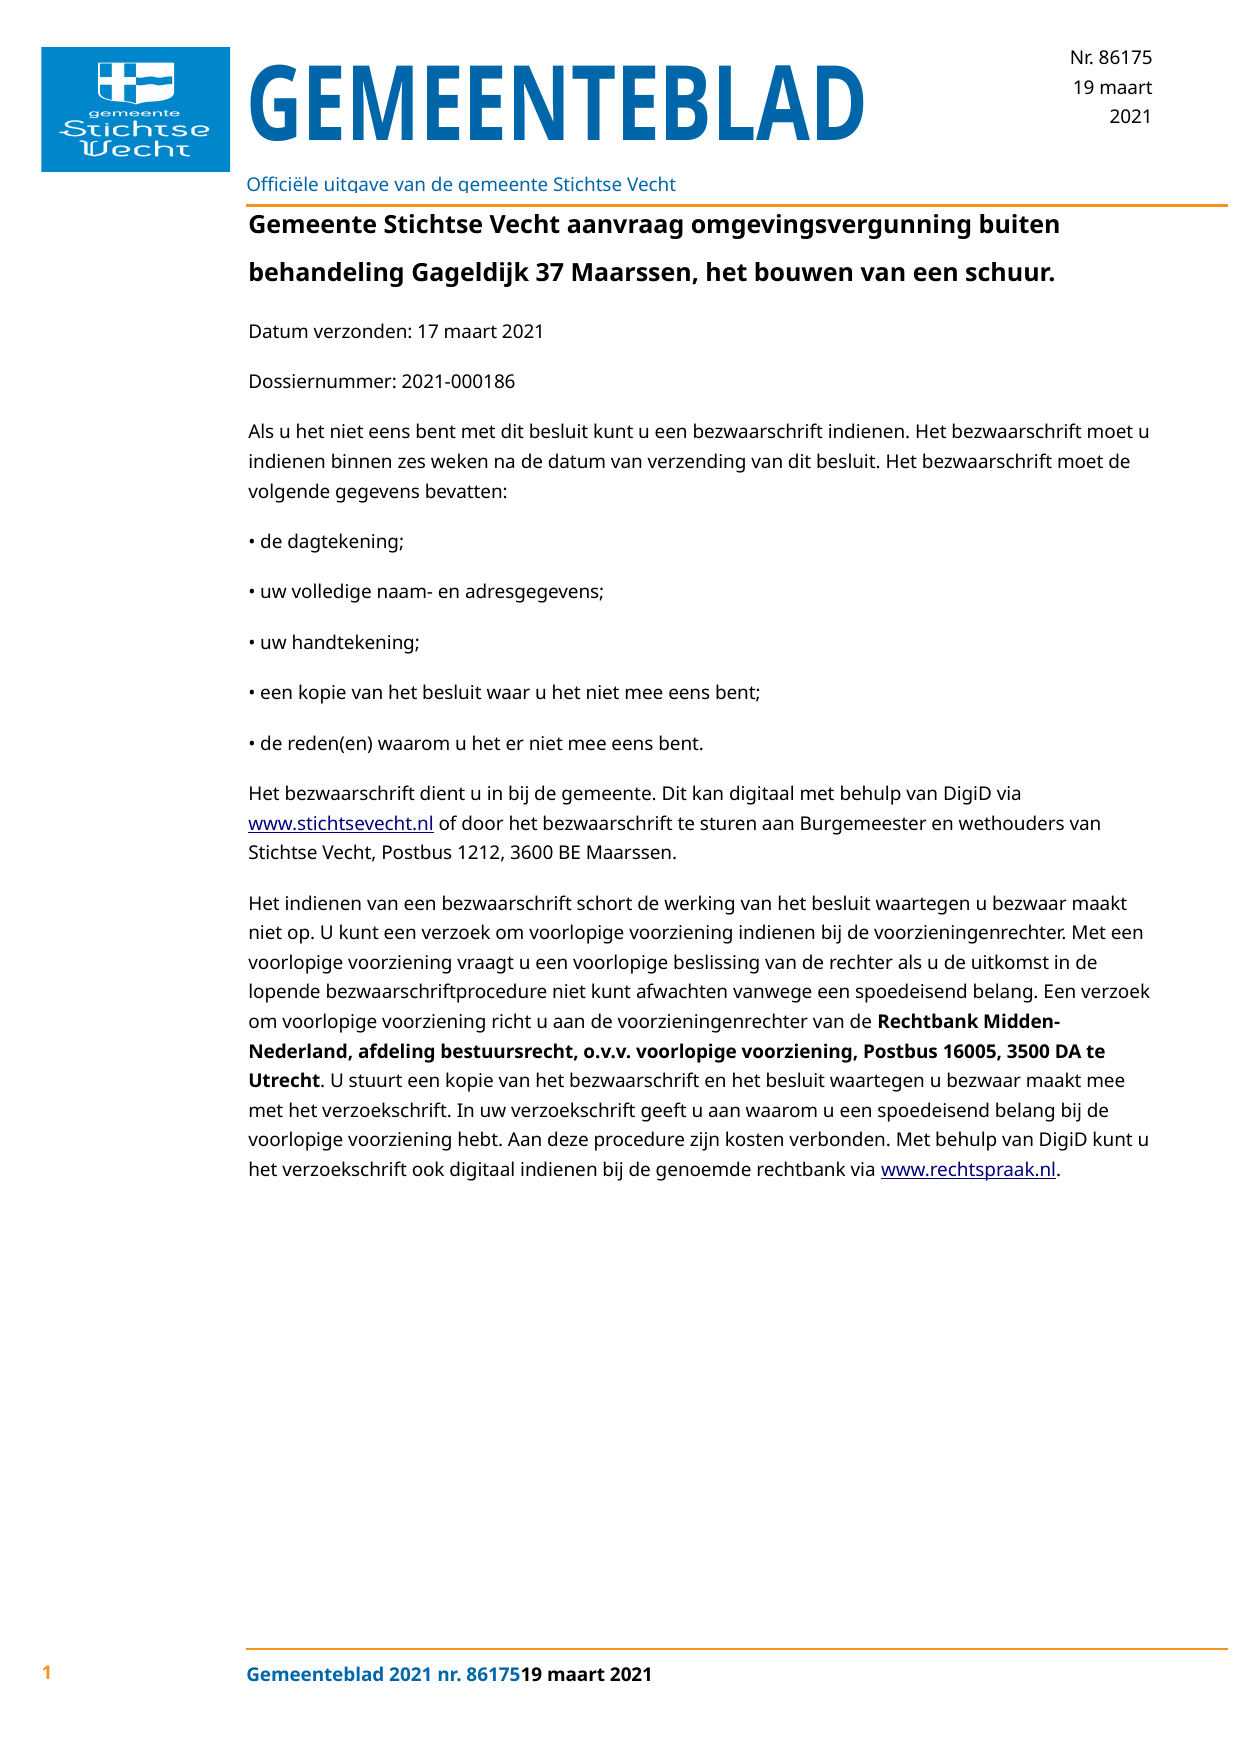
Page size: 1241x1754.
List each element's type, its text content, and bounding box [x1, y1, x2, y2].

text • de reden(en) waarom u het er niet mee eens bent. [248, 730, 1152, 756]
text • de dagtekening; [248, 528, 1152, 554]
text Gemeente Stichtse Vecht aanvraag omgevingsvergunning buiten behandeling Gageldijk 37 Maarssen, het bouwen van een schuur. [248, 207, 1152, 288]
text Datum verzonden: 17 maart 2021 [248, 318, 1152, 344]
text Dossiernummer: 2021-000186 [248, 368, 1152, 394]
text Het indienen van een bezwaarschrift schort de werking van het besluit waartegen u bezwaar maakt niet op. U kunt een verzoek om voorlopige voorziening indienen bij de voorzieningenrechter. Met een voorlopige voorziening vraagt u een voorlopige beslissing van de rechter als u de uitkomst in de lopende bezwaarschriftprocedure niet kunt afwachten vanwege een spoedeisend belang. Een verzoek om voorlopige voorziening richt u aan de voorzieningenrechter van de Rechtbank Midden-Nederland, afdeling bestuursrecht, o.v.v. voorlopige voorziening, Postbus 16005, 3500 DA te Utrecht. U stuurt een kopie van het bezwaarschrift en het besluit waartegen u bezwaar maakt mee met het verzoekschrift. In uw verzoekschrift geeft u aan waarom u een spoedeisend belang bij de voorlopige voorziening hebt. Aan deze procedure zijn kosten verbonden. Met behulp van DigiD kunt u het verzoekschrift ook digitaal indienen bij de genoemde rechtbank via www.rechtspraak.nl. [248, 890, 1152, 1182]
text • uw volledige naam- en adresgegevens; [248, 579, 1152, 604]
text • uw handtekening; [248, 629, 1152, 655]
text • een kopie van het besluit waar u het niet mee eens bent; [248, 679, 1152, 705]
picture [99, 63, 135, 101]
text Het bezwaarschrift dient u in bij de gemeente. Dit kan digitaal met behulp van DigiD via www.stichtsevecht.nl of door het bezwaarschrift te sturen aan Burgemeester en wethouders van Stichtse Vecht, Postbus 1212, 3600 BE Maarssen. [248, 780, 1152, 865]
picture [137, 63, 174, 103]
text Als u het niet eens bent met dit besluit kunt u een bezwaarschrift indienen. Het bezwaarschrift moet u indienen binnen zes weken na de datum van verzending van dit besluit. Het bezwaarschrift moet de volgende gegevens bevatten: [248, 419, 1152, 504]
